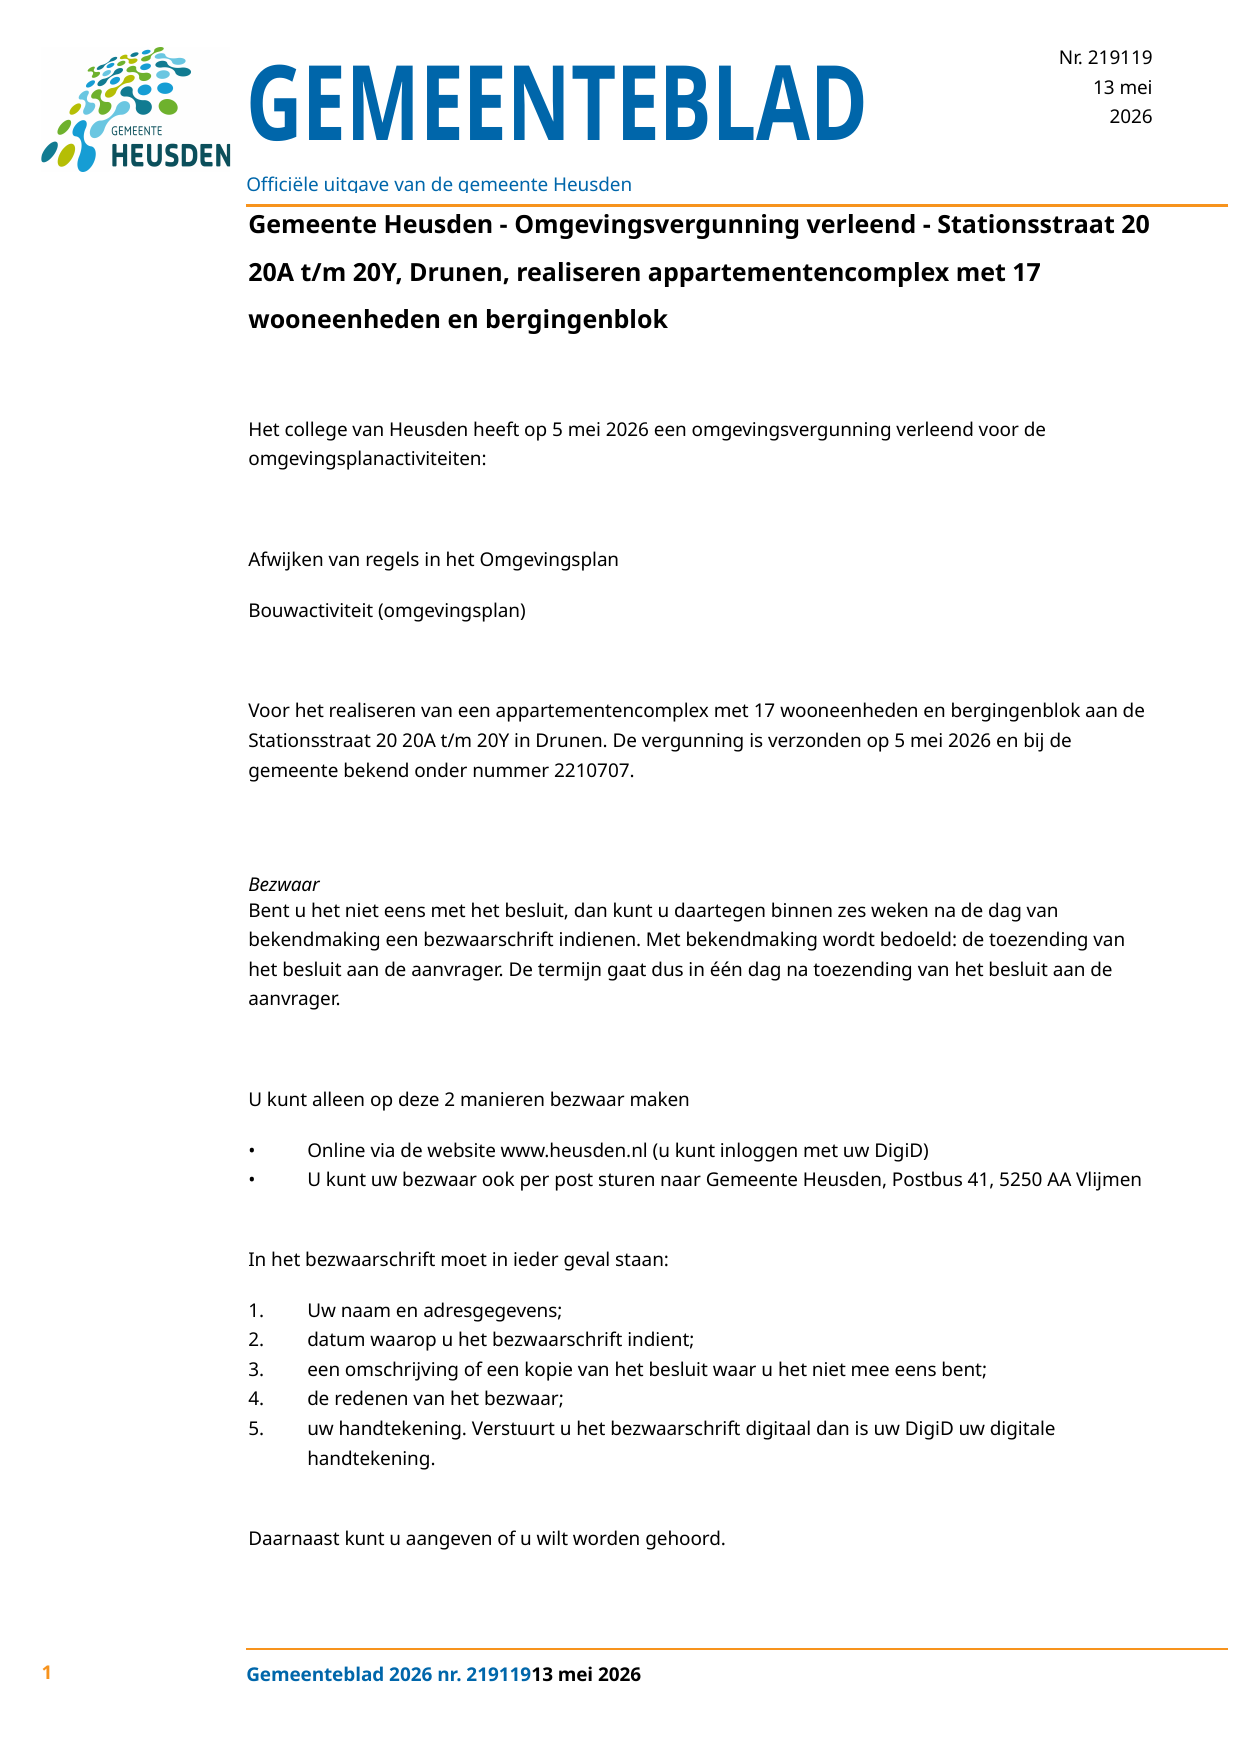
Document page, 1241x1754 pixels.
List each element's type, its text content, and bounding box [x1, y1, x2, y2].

text U kunt alleen op deze 2 manieren bezwaar maken [248, 1086, 1152, 1112]
text Bouwactiviteit (omgevingsplan) [248, 597, 1152, 622]
text Gemeente Heusden - Omgevingsvergunning verleend - Stationsstraat 20 20A t/m 20Y, Drunen, realiseren appartementencomplex met 17 wooneenheden en bergingenblok [248, 207, 1152, 336]
text Voor het realiseren van een appartementencomplex met 17 wooneenheden en bergingenblok aan de Stationsstraat 20 20A t/m 20Y in Drunen. De vergunning is verzonden op 5 mei 2026 en bij de gemeente bekend onder nummer 2210707. [248, 698, 1152, 782]
text Bezwaar [248, 871, 1152, 897]
list Online via de website www.heusden.nl (u kunt inloggen met uw DigiD) [248, 1137, 1152, 1163]
list Uw naam en adresgegevens; [248, 1297, 1152, 1323]
list een omschrijving of een kopie van het besluit waar u het niet mee eens bent; [248, 1356, 1152, 1382]
text In het bezwaarschrift moet in ieder geval staan: [248, 1246, 1152, 1272]
list de redenen van het bezwaar; [248, 1386, 1152, 1411]
picture [41, 47, 231, 172]
text Daarnaast kunt u aangeven of u wilt worden gehoord. [248, 1525, 1152, 1551]
list uw handtekening. Verstuurt u het bezwaarschrift digitaal dan is uw DigiD uw digitale handtekening. [248, 1415, 1152, 1471]
list datum waarop u het bezwaarschrift indient; [248, 1326, 1152, 1352]
text Afwijken van regels in het Omgevingsplan [248, 546, 1152, 572]
text Bent u het niet eens met het besluit, dan kunt u daartegen binnen zes weken na de dag van bekendmaking een bezwaarschrift indienen. Met bekendmaking wordt bedoeld: de toezending van het besluit aan de aanvrager. De termijn gaat dus in één dag na toezending van het besluit aan de aanvrager. [248, 897, 1152, 1011]
list U kunt uw bezwaar ook per post sturen naar Gemeente Heusden, Postbus 41, 5250 AA Vlijmen [248, 1166, 1152, 1192]
text Het college van Heusden heeft op 5 mei 2026 een omgevingsvergunning verleend voor de omgevingsplanactiviteiten: [248, 416, 1152, 471]
